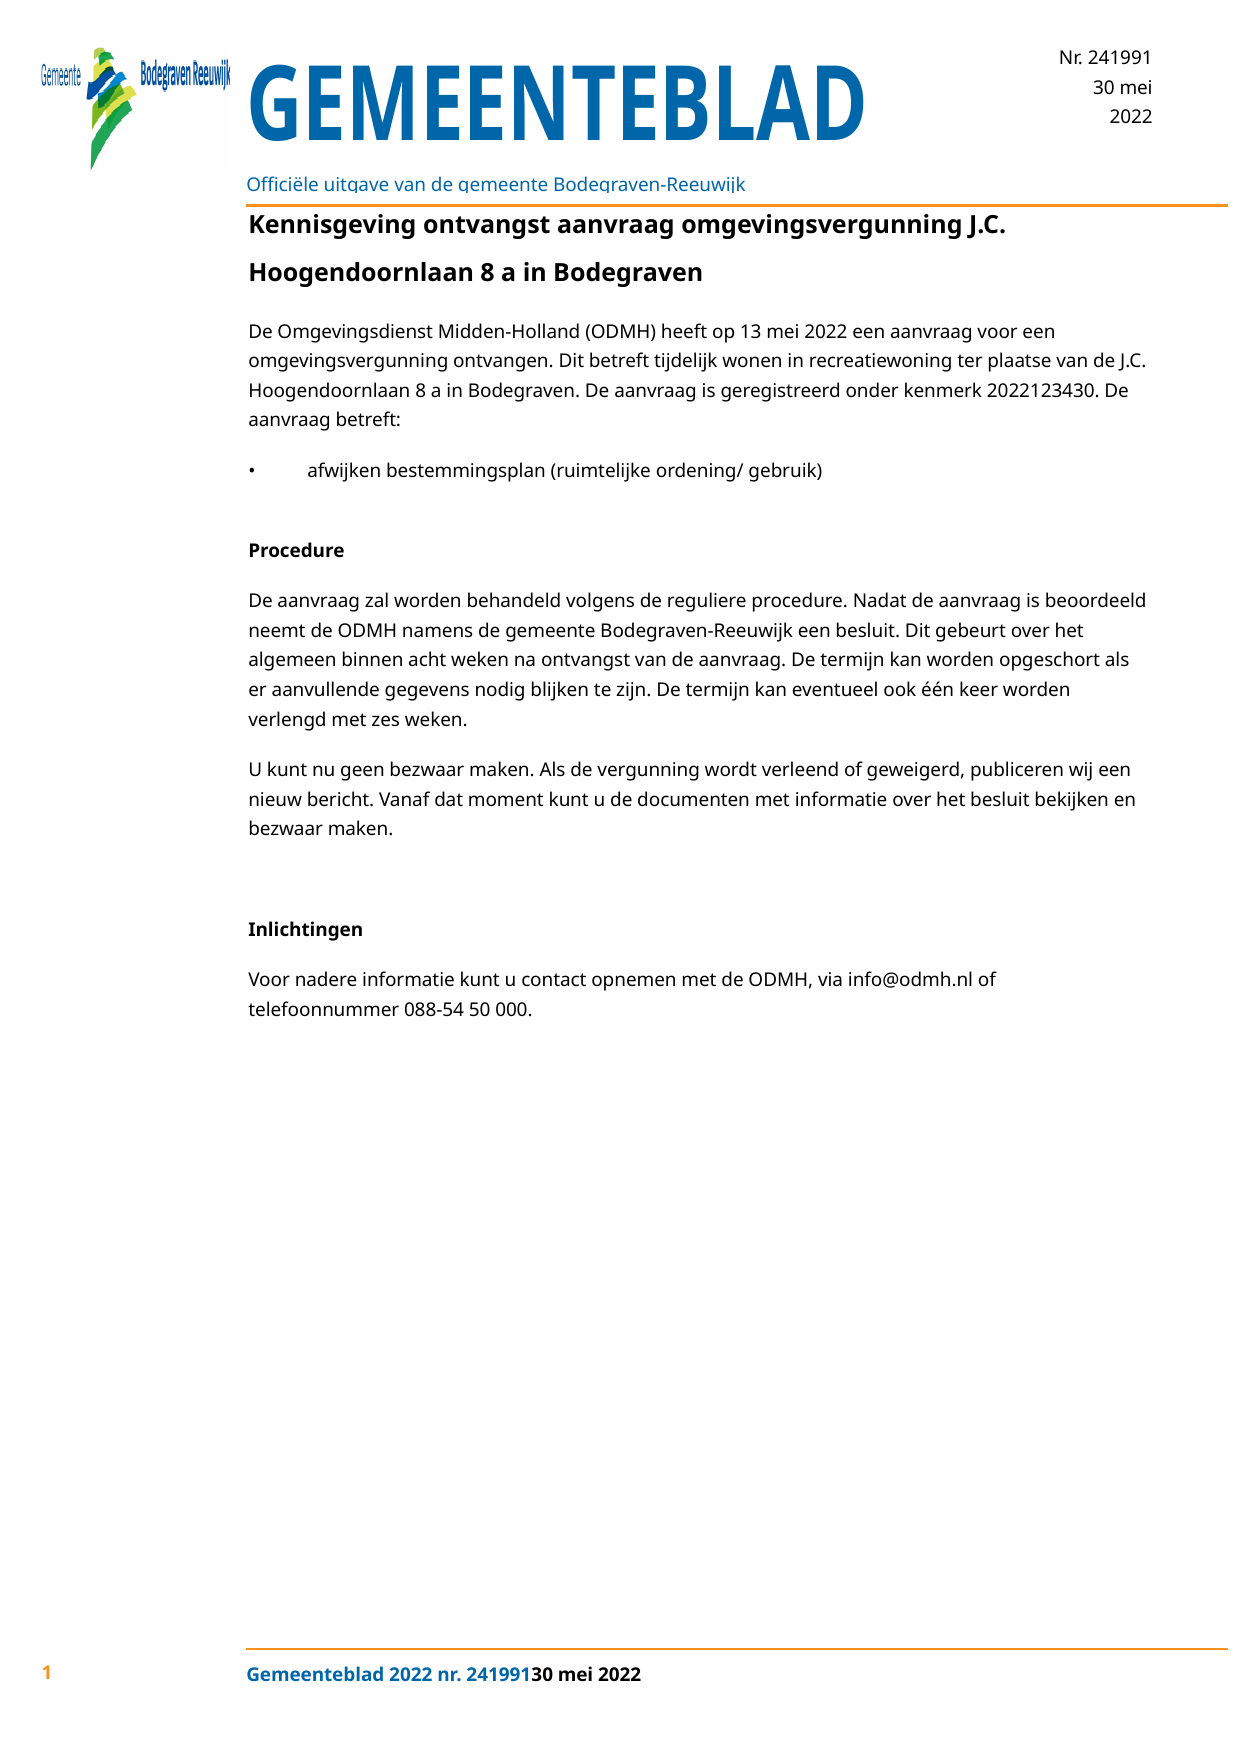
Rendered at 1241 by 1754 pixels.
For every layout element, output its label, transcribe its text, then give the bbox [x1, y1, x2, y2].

picture [41, 47, 231, 172]
text Kennisgeving ontvangst aanvraag omgevingsvergunning J.C. Hoogendoornlaan 8 a in Bodegraven [248, 207, 1152, 288]
text De aanvraag zal worden behandeld volgens de reguliere procedure. Nadat de aanvraag is beoordeeld neemt de ODMH namens de gemeente Bodegraven-Reeuwijk een besluit. Dit gebeurt over het algemeen binnen acht weken na ontvangst van de aanvraag. De termijn kan worden opgeschort als er aanvullende gegevens nodig blijken te zijn. De termijn kan eventueel ook één keer worden verlengd met zes weken. [248, 587, 1152, 732]
text Voor nadere informatie kunt u contact opnemen met de ODMH, via info@odmh.nl of telefoonnummer 088-54 50 000. [248, 967, 1152, 1022]
text Inlichtingen [248, 916, 1152, 942]
text Procedure [248, 537, 1152, 563]
text De Omgevingsdienst Midden-Holland (ODMH) heeft op 13 mei 2022 een aanvraag voor een omgevingsvergunning ontvangen. Dit betreft tijdelijk wonen in recreatiewoning ter plaatse van de J.C. Hoogendoornlaan 8 a in Bodegraven. De aanvraag is geregistreerd onder kenmerk 2022123430. De aanvraag betreft: [248, 318, 1152, 432]
list afwijken bestemmingsplan (ruimtelijke ordening/ gebruik) [248, 457, 1152, 483]
text U kunt nu geen bezwaar maken. Als de vergunning wordt verleend of geweigerd, publiceren wij een nieuw bericht. Vanaf dat moment kunt u de documenten met informatie over het besluit bekijken en bezwaar maken. [248, 756, 1152, 841]
